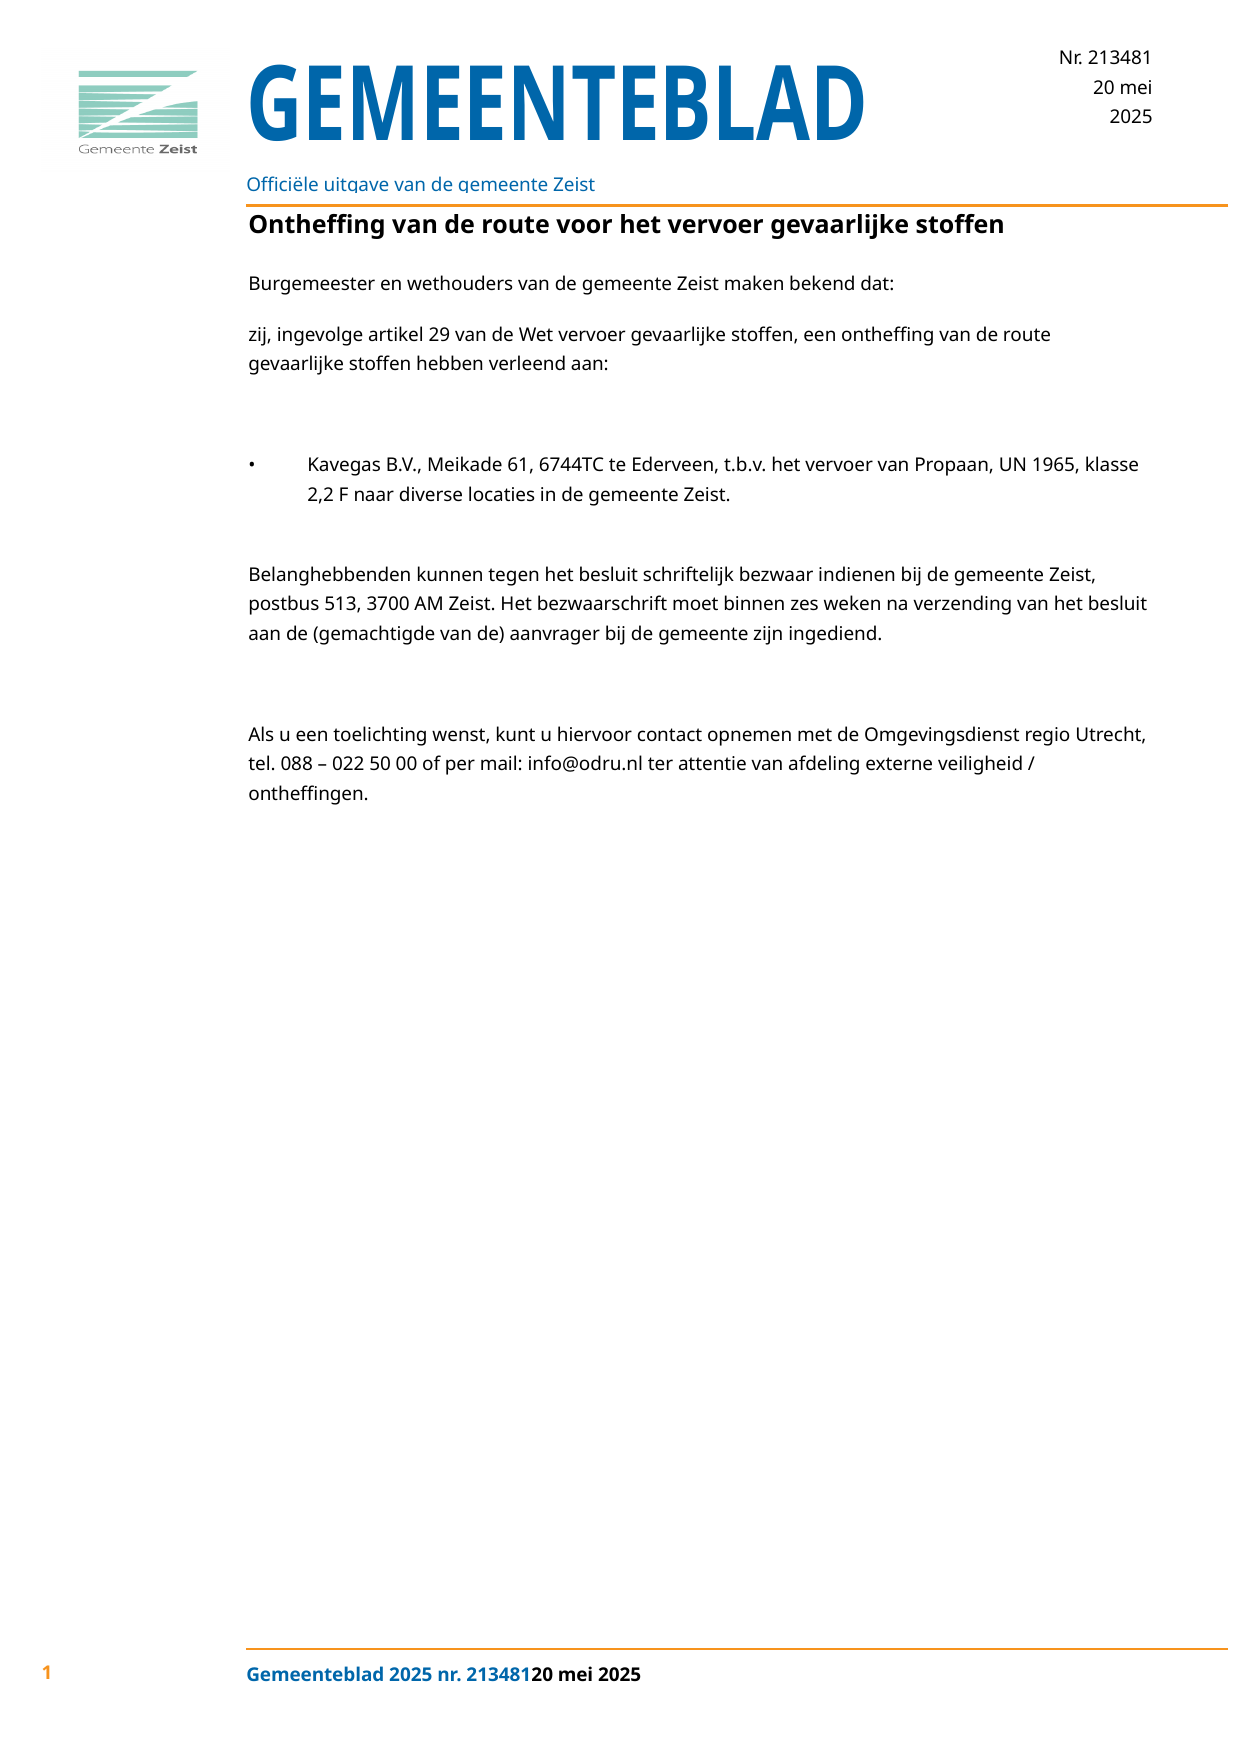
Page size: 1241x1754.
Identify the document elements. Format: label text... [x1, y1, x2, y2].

picture [41, 47, 231, 172]
text zij, ingevolge artikel 29 van de Wet vervoer gevaarlijke stoffen, een ontheffing van de route gevaarlijke stoffen hebben verleend aan: [248, 321, 1152, 376]
text Burgemeester en wethouders van de gemeente Zeist maken bekend dat: [248, 270, 1152, 296]
list Kavegas B.V., Meikade 61, 6744TC te Ederveen, t.b.v. het vervoer van Propaan, UN 1965, klasse 2,2 F naar diverse locaties in de gemeente Zeist. [248, 451, 1152, 506]
text Ontheffing van de route voor het vervoer gevaarlijke stoffen [248, 207, 1152, 241]
text Belanghebbenden kunnen tegen het besluit schriftelijk bezwaar indienen bij de gemeente Zeist, postbus 513, 3700 AM Zeist. Het bezwaarschrift moet binnen zes weken na verzending van het besluit aan de (gemachtigde van de) aanvrager bij de gemeente zijn ingediend. [248, 561, 1152, 646]
text Als u een toelichting wenst, kunt u hiervoor contact opnemen met de Omgevingsdienst regio Utrecht, tel. 088 – 022 50 00 of per mail: info@odru.nl ter attentie van afdeling externe veiligheid / ontheffingen. [248, 721, 1152, 806]
